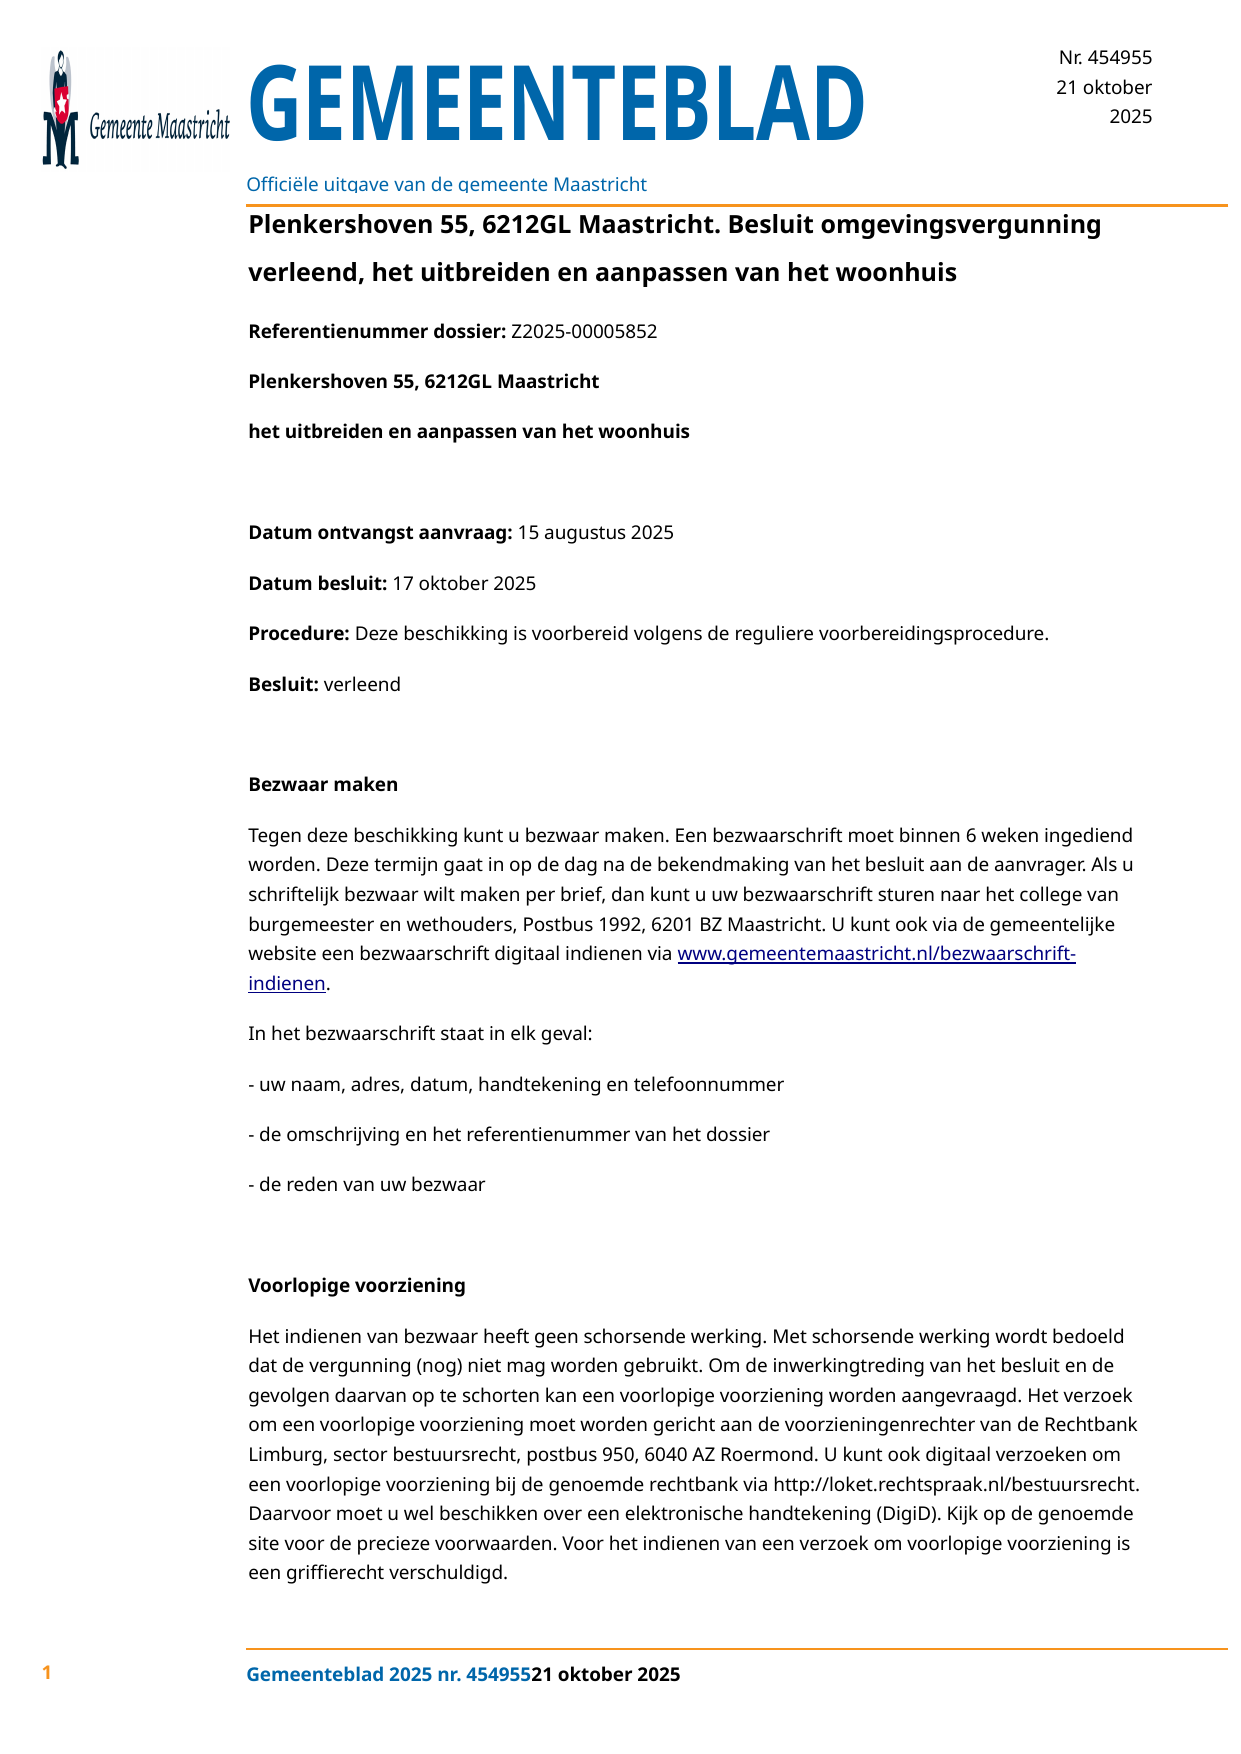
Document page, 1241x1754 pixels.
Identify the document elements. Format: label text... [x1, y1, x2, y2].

text Datum ontvangst aanvraag: 15 augustus 2025 [248, 519, 1152, 545]
text Voorlopige voorziening [248, 1272, 1152, 1298]
text In het bezwaarschrift staat in elk geval: [248, 1020, 1152, 1046]
text Besluit: verleend [248, 671, 1152, 697]
text - de omschrijving en het referentienummer van het dossier [248, 1121, 1152, 1147]
text Plenkershoven 55, 6212GL Maastricht [248, 368, 1152, 394]
text - uw naam, adres, datum, handtekening en telefoonnummer [248, 1071, 1152, 1097]
text Het indienen van bezwaar heeft geen schorsende werking. Met schorsende werking wordt bedoeld dat de vergunning (nog) niet mag worden gebruikt. Om de inwerkingtreding van het besluit en de gevolgen daarvan op te schorten kan een voorlopige voorziening worden aangevraagd. Het verzoek om een voorlopige voorziening moet worden gericht aan de voorzieningenrechter van de Rechtbank Limburg, sector bestuursrecht, postbus 950, 6040 AZ Roermond. U kunt ook digitaal verzoeken om een voorlopige voorziening bij de genoemde rechtbank via http://loket.rechtspraak.nl/bestuursrecht. Daarvoor moet u wel beschikken over een elektronische handtekening (DigiD). Kijk op de genoemde site voor de precieze voorwaarden. Voor het indienen van een verzoek om voorlopige voorziening is een griffierecht verschuldigd. [248, 1323, 1152, 1585]
text het uitbreiden en aanpassen van het woonhuis [248, 419, 1152, 444]
text - de reden van uw bezwaar [248, 1172, 1152, 1197]
text Referentienummer dossier: Z2025-00005852 [248, 318, 1152, 344]
picture [41, 47, 231, 172]
text Plenkershoven 55, 6212GL Maastricht. Besluit omgevingsvergunning verleend, het uitbreiden en aanpassen van het woonhuis [248, 207, 1152, 288]
text Bezwaar maken [248, 772, 1152, 797]
text Tegen deze beschikking kunt u bezwaar maken. Een bezwaarschrift moet binnen 6 weken ingediend worden. Deze termijn gaat in op de dag na de bekendmaking van het besluit aan de aanvrager. Als u schriftelijk bezwaar wilt maken per brief, dan kunt u uw bezwaarschrift sturen naar het college van burgemeester en wethouders, Postbus 1992, 6201 BZ Maastricht. U kunt ook via de gemeentelijke website een bezwaarschrift digitaal indienen via www.gemeentemaastricht.nl/bezwaarschrift-indienen. [248, 822, 1152, 996]
text Procedure: Deze beschikking is voorbereid volgens de reguliere voorbereidingsprocedure. [248, 620, 1152, 646]
text Datum besluit: 17 oktober 2025 [248, 570, 1152, 596]
